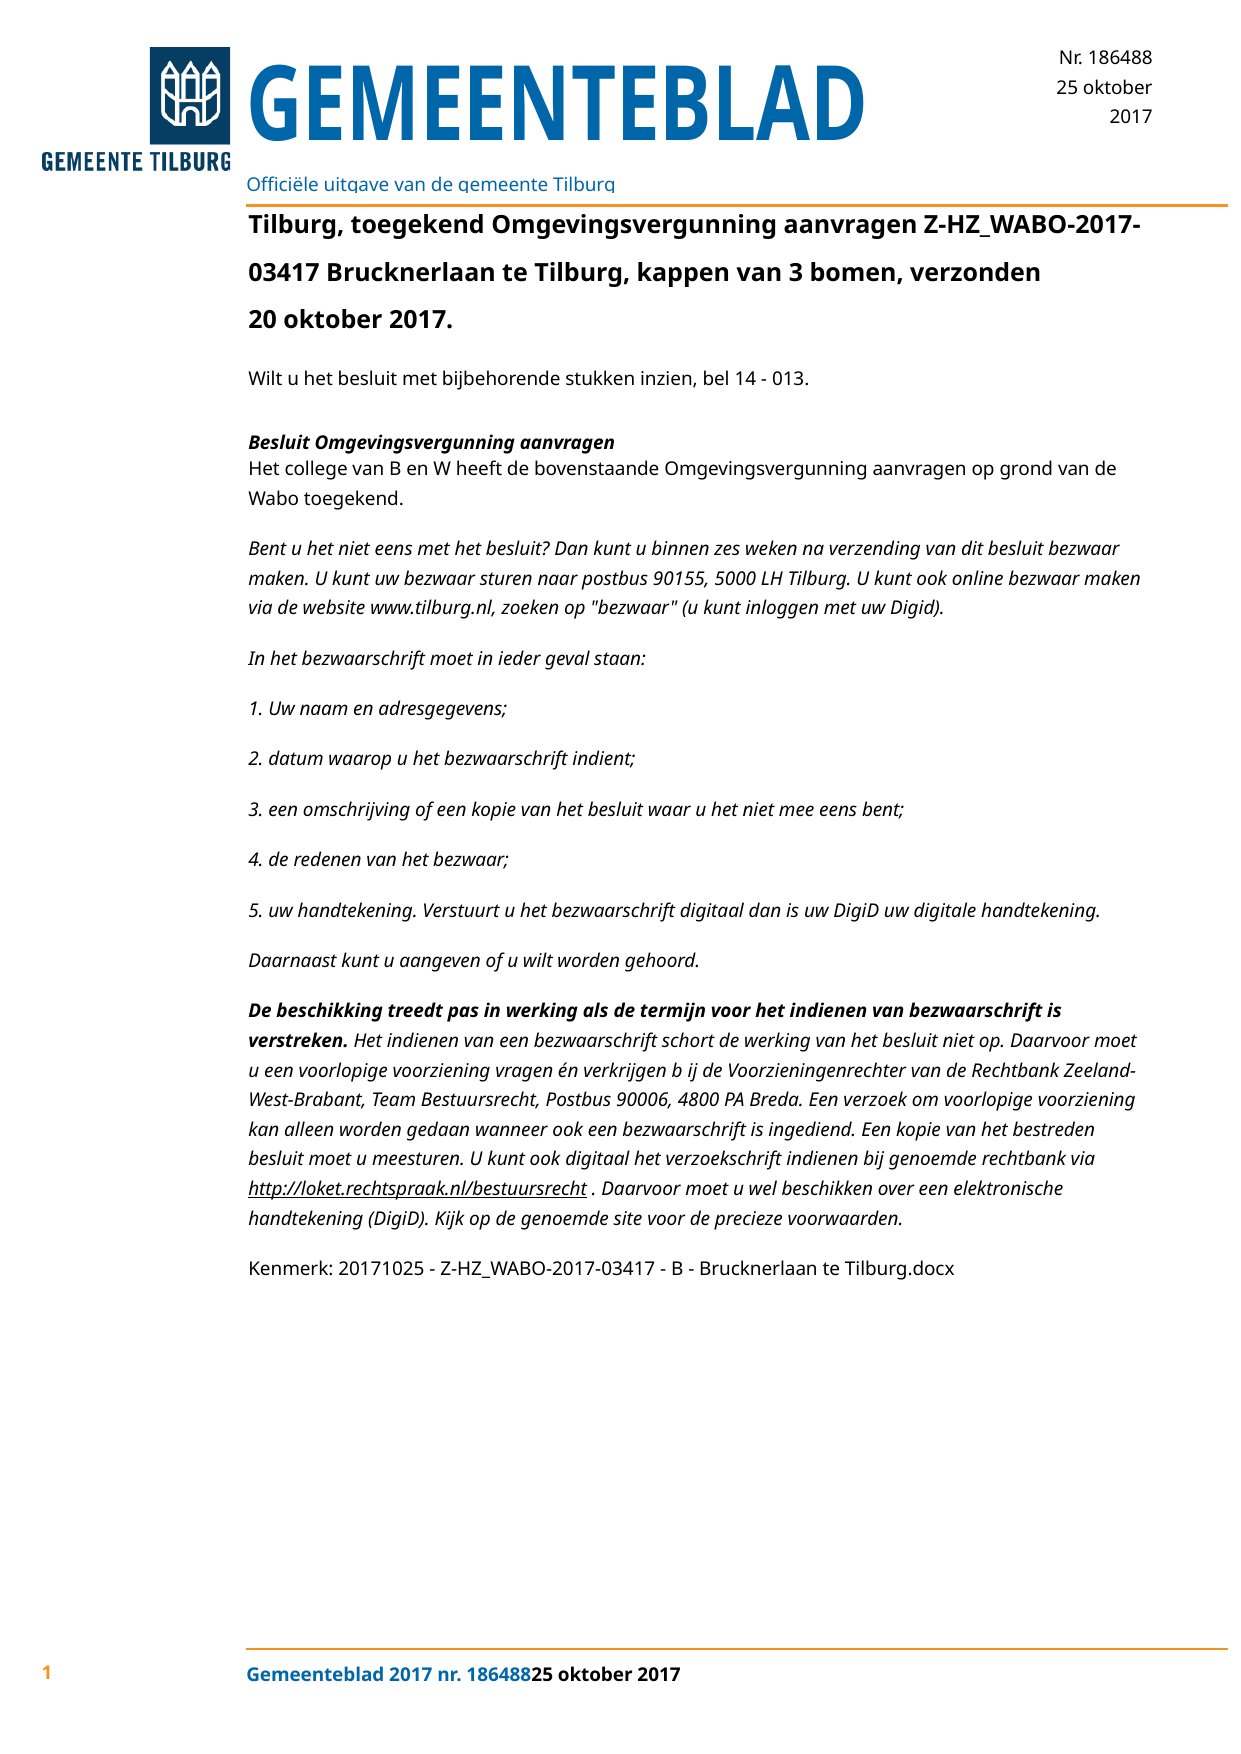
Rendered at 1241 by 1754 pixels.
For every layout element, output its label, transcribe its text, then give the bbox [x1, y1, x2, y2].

text 4. de redenen van het bezwaar; [248, 846, 1152, 872]
text Kenmerk: 20171025 - Z-HZ_WABO-2017-03417 - B - Brucknerlaan te Tilburg.docx [248, 1255, 1152, 1281]
text Besluit Omgevingsvergunning aanvragen [248, 429, 1152, 455]
text Het college van B en W heeft de bovenstaande Omgevingsvergunning aanvragen op grond van de Wabo toegekend. [248, 455, 1152, 511]
text 5. uw handtekening. Verstuurt u het bezwaarschrift digitaal dan is uw DigiD uw digitale handtekening. [248, 897, 1152, 923]
text In het bezwaarschrift moet in ieder geval staan: [248, 645, 1152, 671]
text Bent u het niet eens met het besluit? Dan kunt u binnen zes weken na verzending van dit besluit bezwaar maken. U kunt uw bezwaar sturen naar postbus 90155, 5000 LH Tilburg. U kunt ook online bezwaar maken via de website www.tilburg.nl, zoeken op "bezwaar" (u kunt inloggen met uw Digid). [248, 535, 1152, 620]
text 1. Uw naam en adresgegevens; [248, 695, 1152, 721]
text Tilburg, toegekend Omgevingsvergunning aanvragen Z-HZ_WABO-2017-03417 Brucknerlaan te Tilburg, kappen van 3 bomen, verzonden 20 oktober 2017. [248, 207, 1152, 336]
text 3. een omschrijving of een kopie van het besluit waar u het niet mee eens bent; [248, 796, 1152, 822]
text Wilt u het besluit met bijbehorende stukken inzien, bel 14 - 013. [248, 366, 1152, 391]
picture [41, 47, 231, 172]
text De beschikking treedt pas in werking als de termijn voor het indienen van bezwaarschrift is verstreken. Het indienen van een bezwaarschrift schort de werking van het besluit niet op. Daarvoor moet u een voorlopige voorziening vragen én verkrijgen b ij de Voorzieningenrechter van de Rechtbank Zeeland-West-Brabant, Team Bestuursrecht, Postbus 90006, 4800 PA Breda. Een verzoek om voorlopige voorziening kan alleen worden gedaan wanneer ook een bezwaarschrift is ingediend. Een kopie van het bestreden besluit moet u meesturen. U kunt ook digitaal het verzoekschrift indienen bij genoemde rechtbank via http://loket.rechtspraak.nl/bestuursrecht . Daarvoor moet u wel beschikken over een elektronische handtekening (DigiD). Kijk op de genoemde site voor de precieze voorwaarden. [248, 998, 1152, 1231]
text 2. datum waarop u het bezwaarschrift indient; [248, 746, 1152, 771]
text Daarnaast kunt u aangeven of u wilt worden gehoord. [248, 947, 1152, 973]
